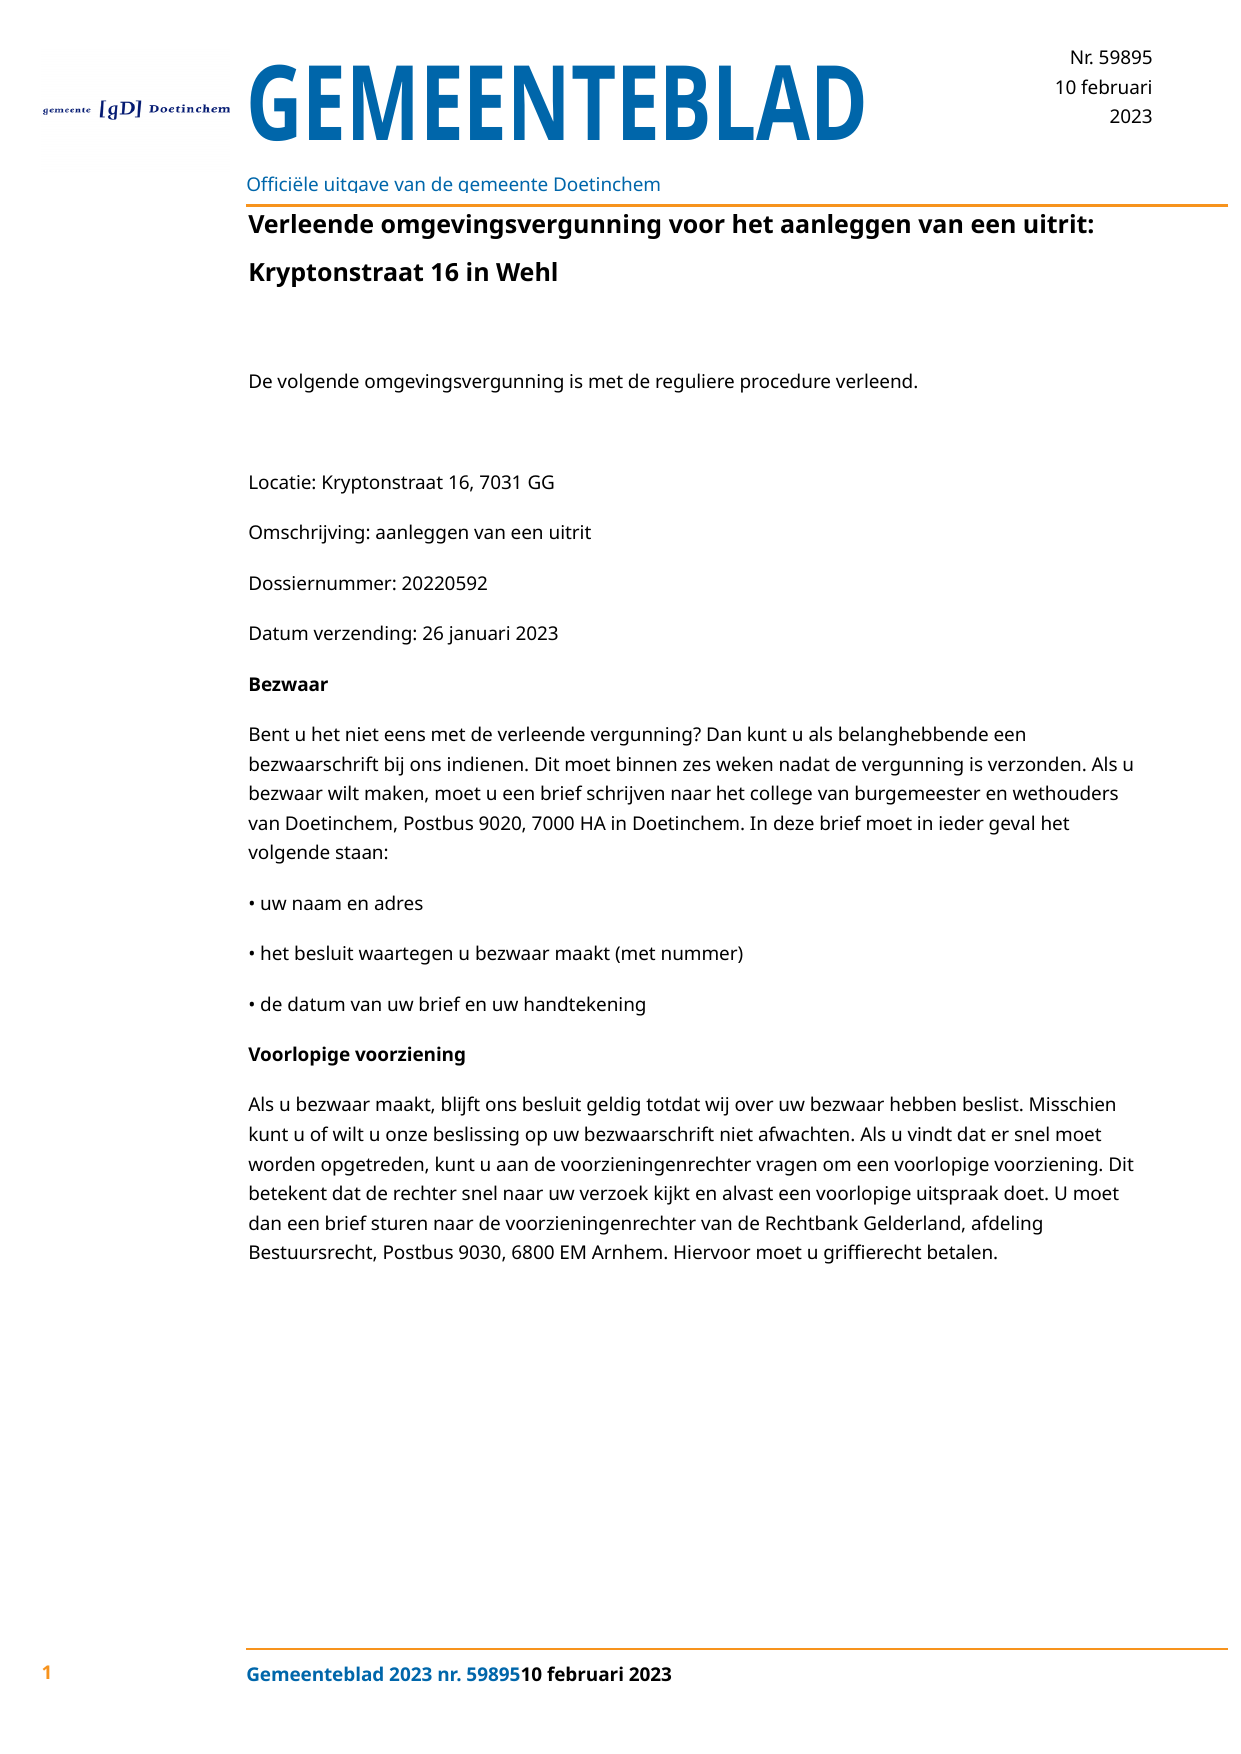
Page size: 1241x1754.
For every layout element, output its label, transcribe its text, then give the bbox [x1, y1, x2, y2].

text Verleende omgevingsvergunning voor het aanleggen van een uitrit: Kryptonstraat 16 in Wehl [248, 207, 1152, 288]
text Voorlopige voorziening [248, 1041, 1152, 1067]
text • het besluit waartegen u bezwaar maakt (met nummer) [248, 940, 1152, 966]
text • uw naam en adres [248, 890, 1152, 916]
text Datum verzending: 26 januari 2023 [248, 620, 1152, 646]
text Bent u het niet eens met de verleende vergunning? Dan kunt u als belanghebbende een bezwaarschrift bij ons indienen. Dit moet binnen zes weken nadat de vergunning is verzonden. Als u bezwaar wilt maken, moet u een brief schrijven naar het college van burgemeester en wethouders van Doetinchem, Postbus 9020, 7000 HA in Doetinchem. In deze brief moet in ieder geval het volgende staan: [248, 721, 1152, 865]
text • de datum van uw brief en uw handtekening [248, 991, 1152, 1017]
text Als u bezwaar maakt, blijft ons besluit geldig totdat wij over uw bezwaar hebben beslist. Misschien kunt u of wilt u onze beslissing op uw bezwaarschrift niet afwachten. Als u vindt dat er snel moet worden opgetreden, kunt u aan de voorzieningenrechter vragen om een voorlopige voorziening. Dit betekent dat de rechter snel naar uw verzoek kijkt en alvast een voorlopige uitspraak doet. U moet dan een brief sturen naar de voorzieningenrechter van de Rechtbank Gelderland, afdeling Bestuursrecht, Postbus 9030, 6800 EM Arnhem. Hiervoor moet u griffierecht betalen. [248, 1092, 1152, 1265]
text Locatie: Kryptonstraat 16, 7031 GG [248, 469, 1152, 495]
picture [41, 47, 231, 172]
text De volgende omgevingsvergunning is met de reguliere procedure verleend. [248, 368, 1152, 394]
text Omschrijving: aanleggen van een uitrit [248, 519, 1152, 545]
text Dossiernummer: 20220592 [248, 570, 1152, 596]
text Bezwaar [248, 671, 1152, 697]
